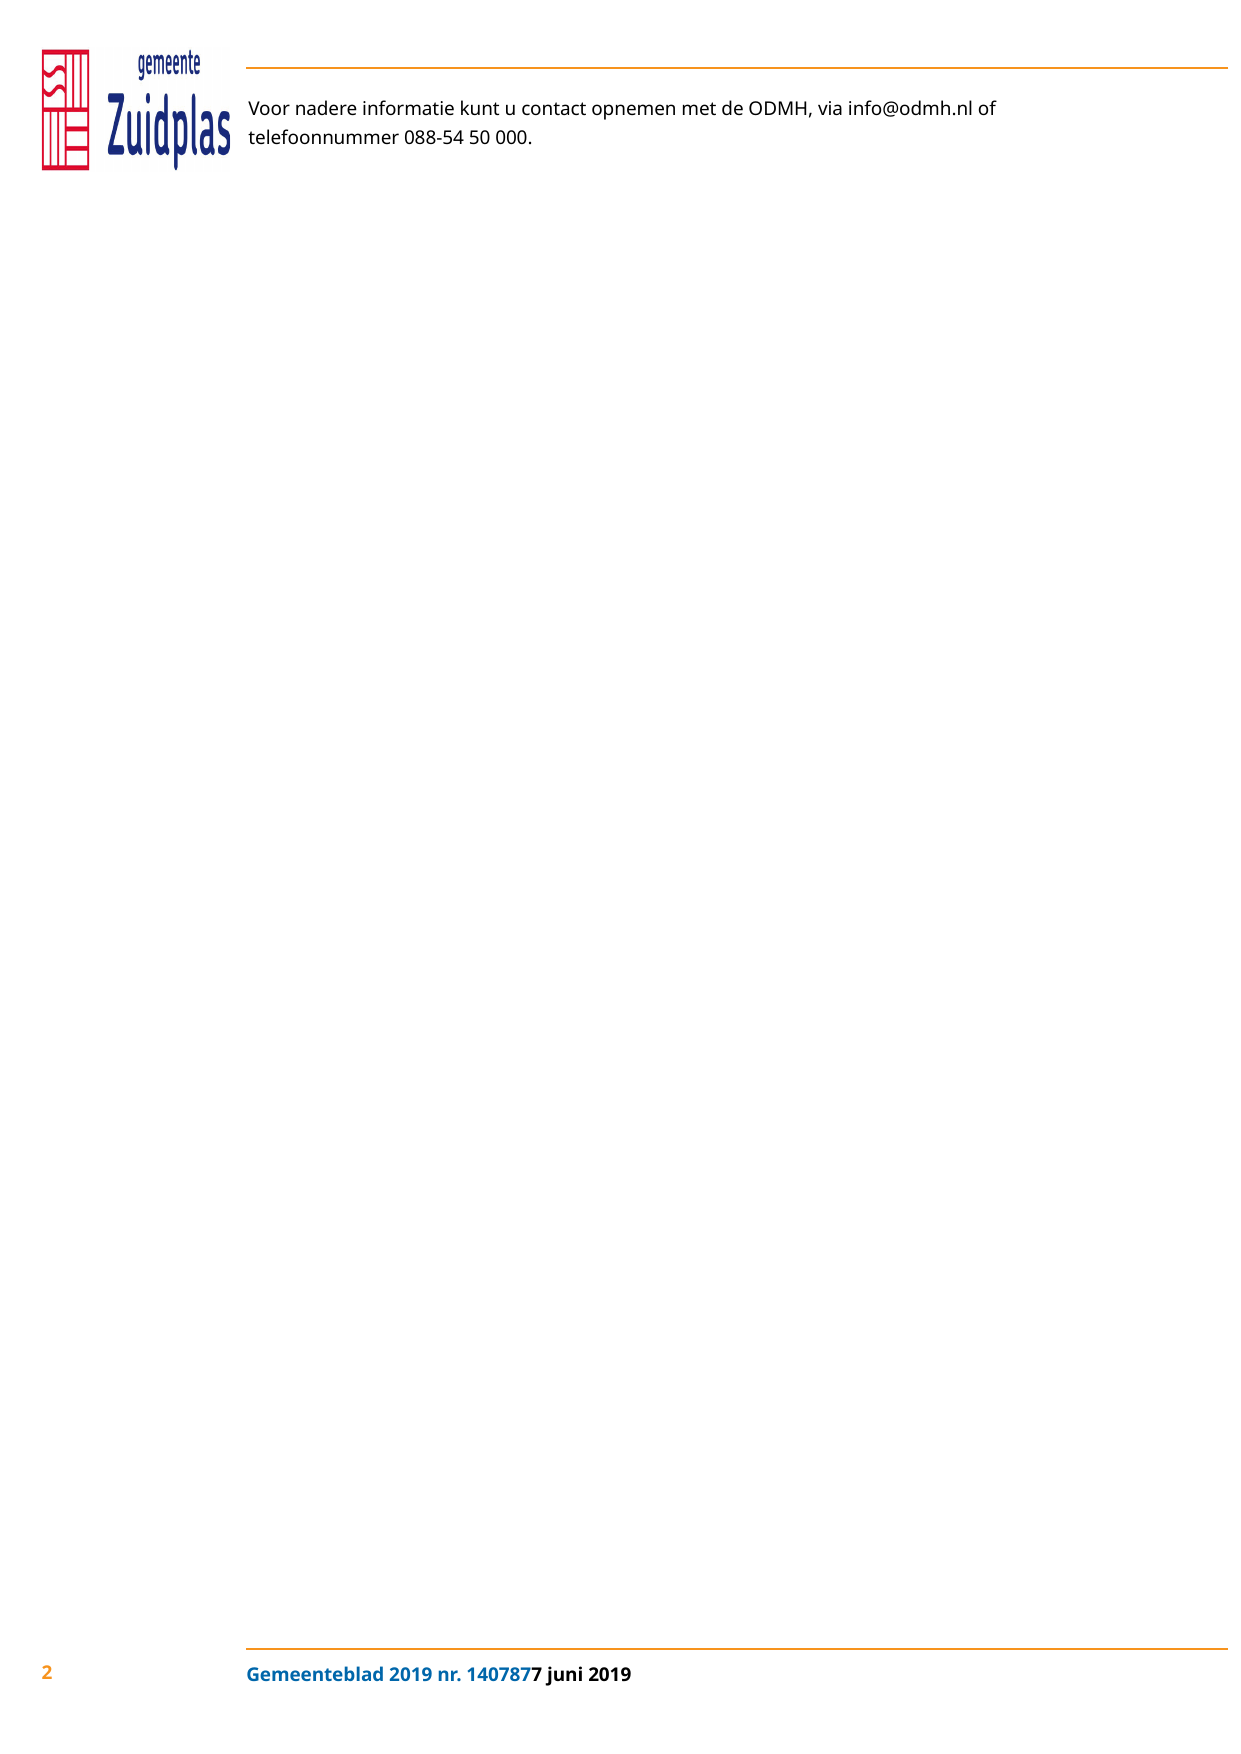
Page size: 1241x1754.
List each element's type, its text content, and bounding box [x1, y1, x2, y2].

picture [41, 47, 231, 172]
text Voor nadere informatie kunt u contact opnemen met de ODMH, via info@odmh.nl of telefoonnummer 088-54 50 000. [248, 95, 1152, 150]
